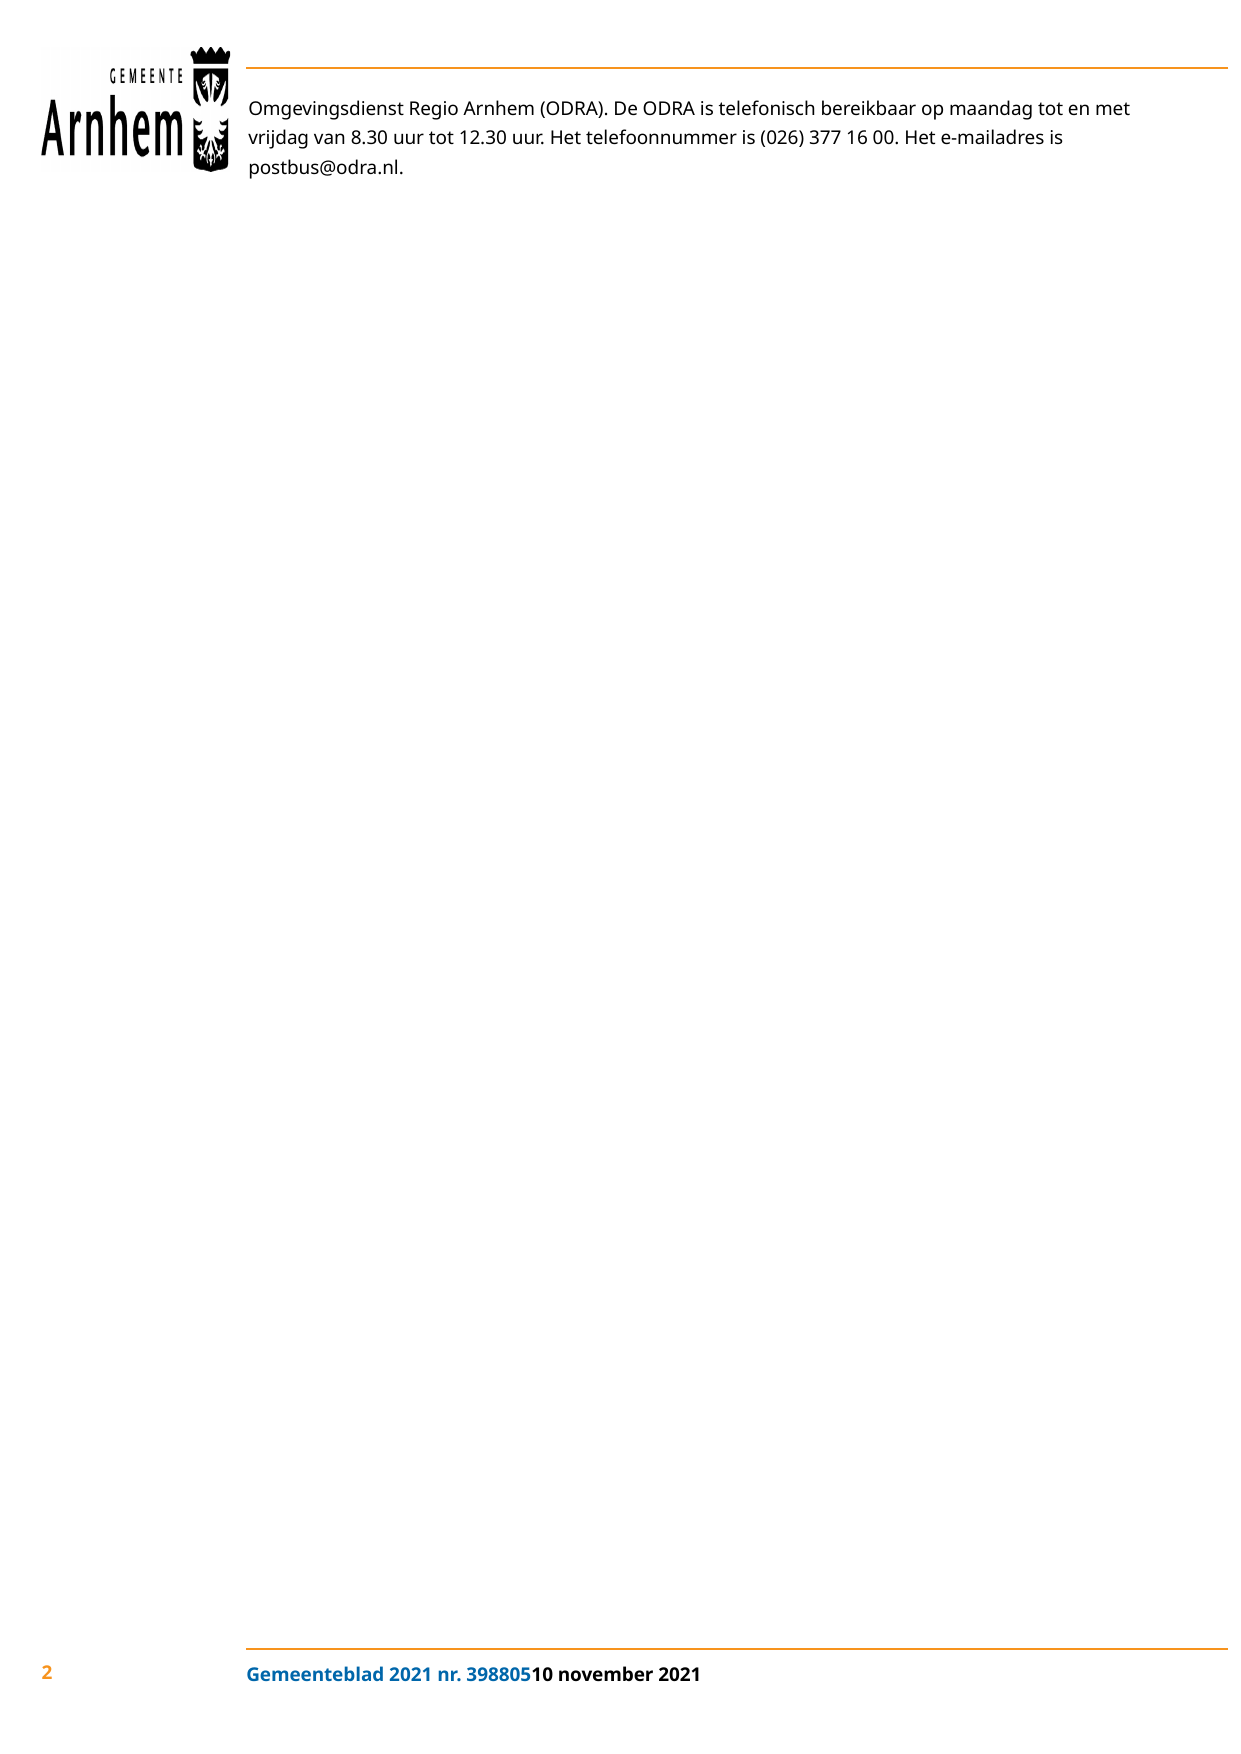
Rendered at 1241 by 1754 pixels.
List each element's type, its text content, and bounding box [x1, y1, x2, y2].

text Omgevingsdienst Regio Arnhem (ODRA). De ODRA is telefonisch bereikbaar op maandag tot en met vrijdag van 8.30 uur tot 12.30 uur. Het telefoonnummer is (026) 377 16 00. Het e-mailadres is postbus@odra.nl. [248, 95, 1152, 180]
picture [41, 47, 231, 172]
